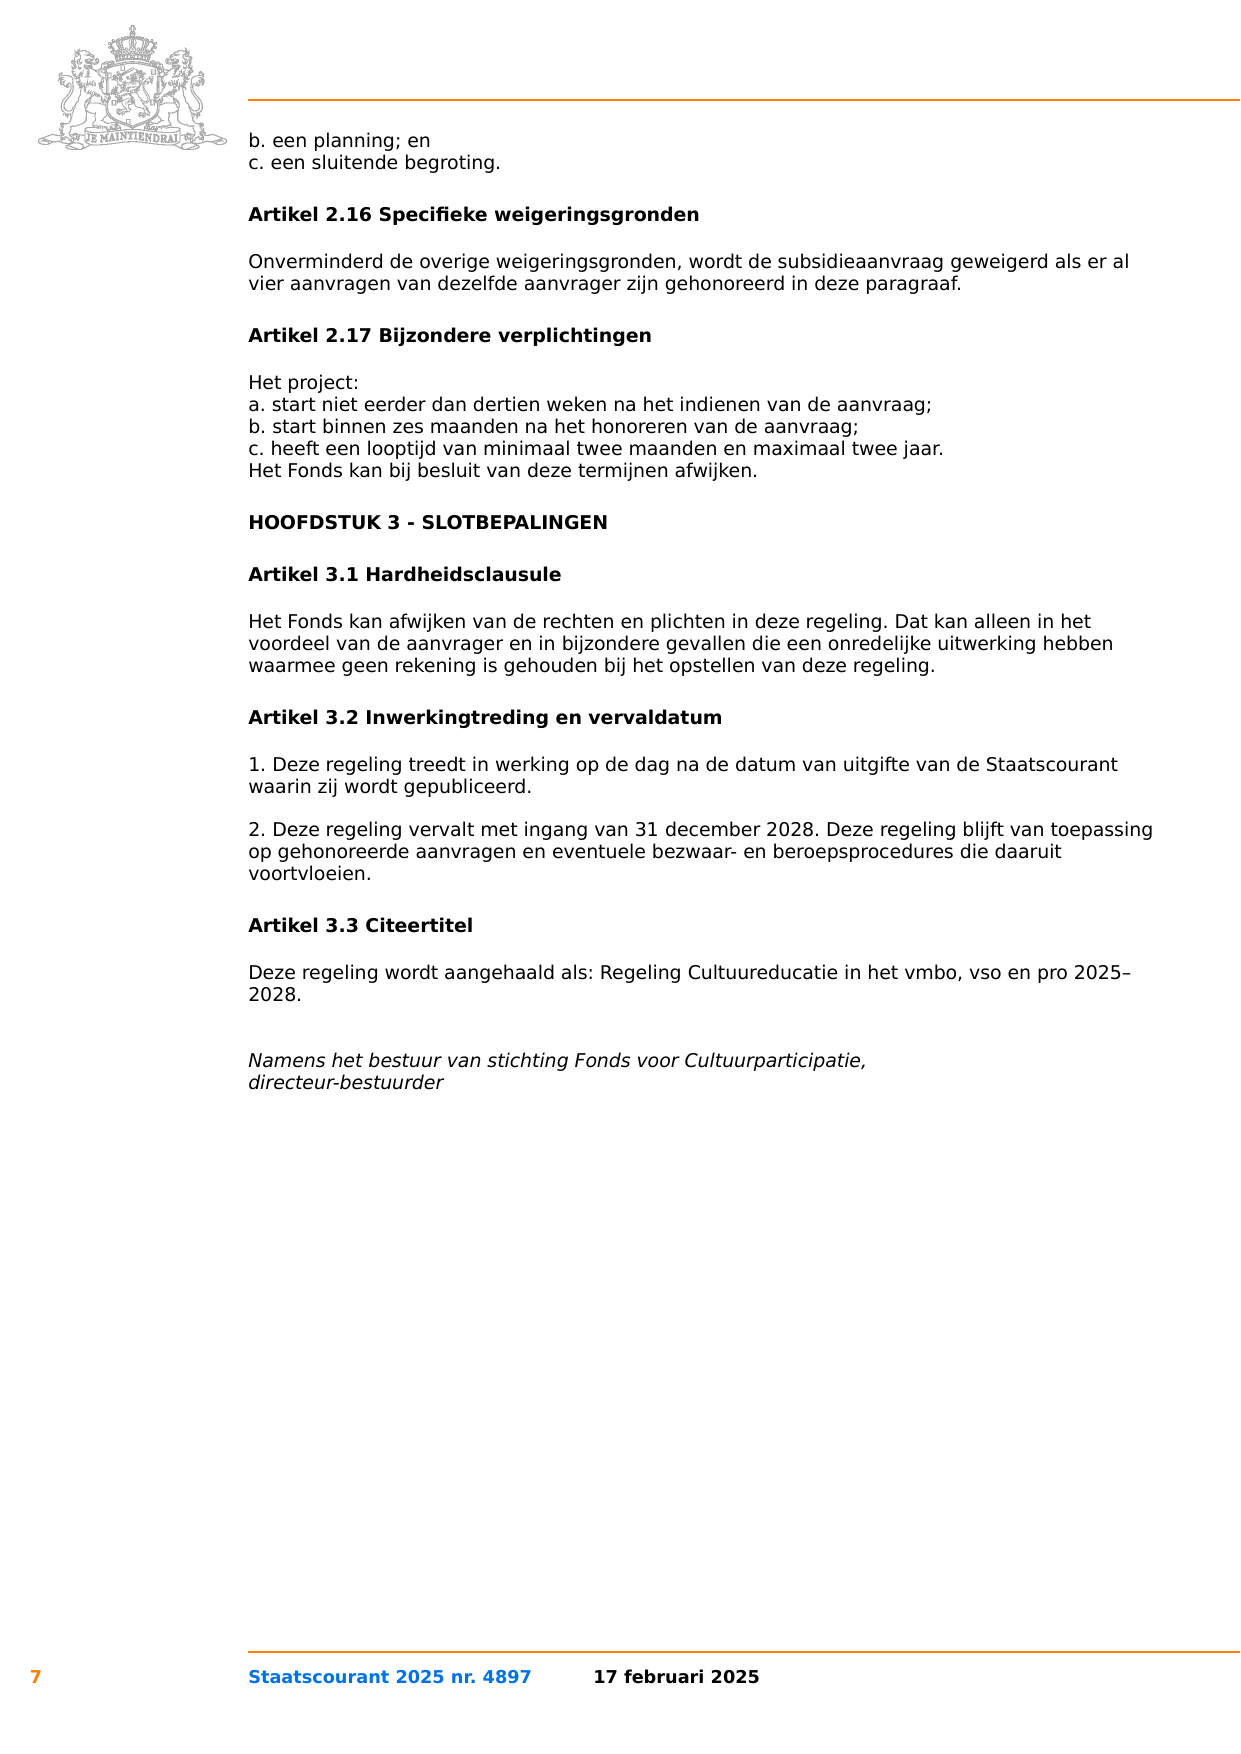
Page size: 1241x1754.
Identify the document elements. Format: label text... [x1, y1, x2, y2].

text b. start binnen zes maanden na het honoreren van de aanvraag; [248, 416, 1163, 438]
subtitle HOOFDSTUK 3 - SLOTBEPALINGEN [248, 512, 1163, 534]
text c. een sluitende begroting. [248, 152, 1163, 174]
subtitle Artikel 2.17 Bijzondere verplichtingen [248, 325, 1163, 347]
picture [38, 25, 227, 150]
text Onverminderd de overige weigeringsgronden, wordt de subsidieaanvraag geweigerd als er al vier aanvragen van dezelfde aanvrager zijn gehonoreerd in deze paragraaf. [248, 251, 1163, 295]
text b. een planning; en [248, 130, 1163, 152]
subtitle Artikel 3.1 Hardheidsclausule [248, 564, 1163, 586]
text a. start niet eerder dan dertien weken na het indienen van de aanvraag; [248, 394, 1163, 416]
subtitle Artikel 3.2 Inwerkingtreding en vervaldatum [248, 707, 1163, 728]
text c. heeft een looptijd van minimaal twee maanden en maximaal twee jaar. [248, 438, 1163, 460]
text Deze regeling wordt aangehaald als: Regeling Cultuureducatie in het vmbo, vso en pro 2025–2028. [248, 962, 1163, 1006]
text 1. Deze regeling treedt in werking op de dag na de datum van uitgifte van de Staatscourant waarin zij wordt gepubliceerd. [248, 753, 1163, 797]
subtitle Artikel 2.16 Specifieke weigeringsgronden [248, 204, 1163, 226]
text Het Fonds kan afwijken van de rechten en plichten in deze regeling. Dat kan alleen in het voordeel van de aanvrager en in bijzondere gevallen die een onredelijke uitwerking hebben waarmee geen rekening is gehouden bij het opstellen van deze regeling. [248, 611, 1163, 677]
text Namens het bestuur van stichting Fonds voor Cultuurparticipatie, directeur-bestuurder [248, 1028, 1163, 1094]
text Het project: [248, 372, 1163, 394]
subtitle Artikel 3.3 Citeertitel [248, 915, 1163, 937]
text 2. Deze regeling vervalt met ingang van 31 december 2028. Deze regeling blijft van toepassing op gehonoreerde aanvragen en eventuele bezwaar- en beroepsprocedures die daaruit voortvloeien. [248, 819, 1163, 885]
text Het Fonds kan bij besluit van deze termijnen afwijken. [248, 460, 1163, 482]
